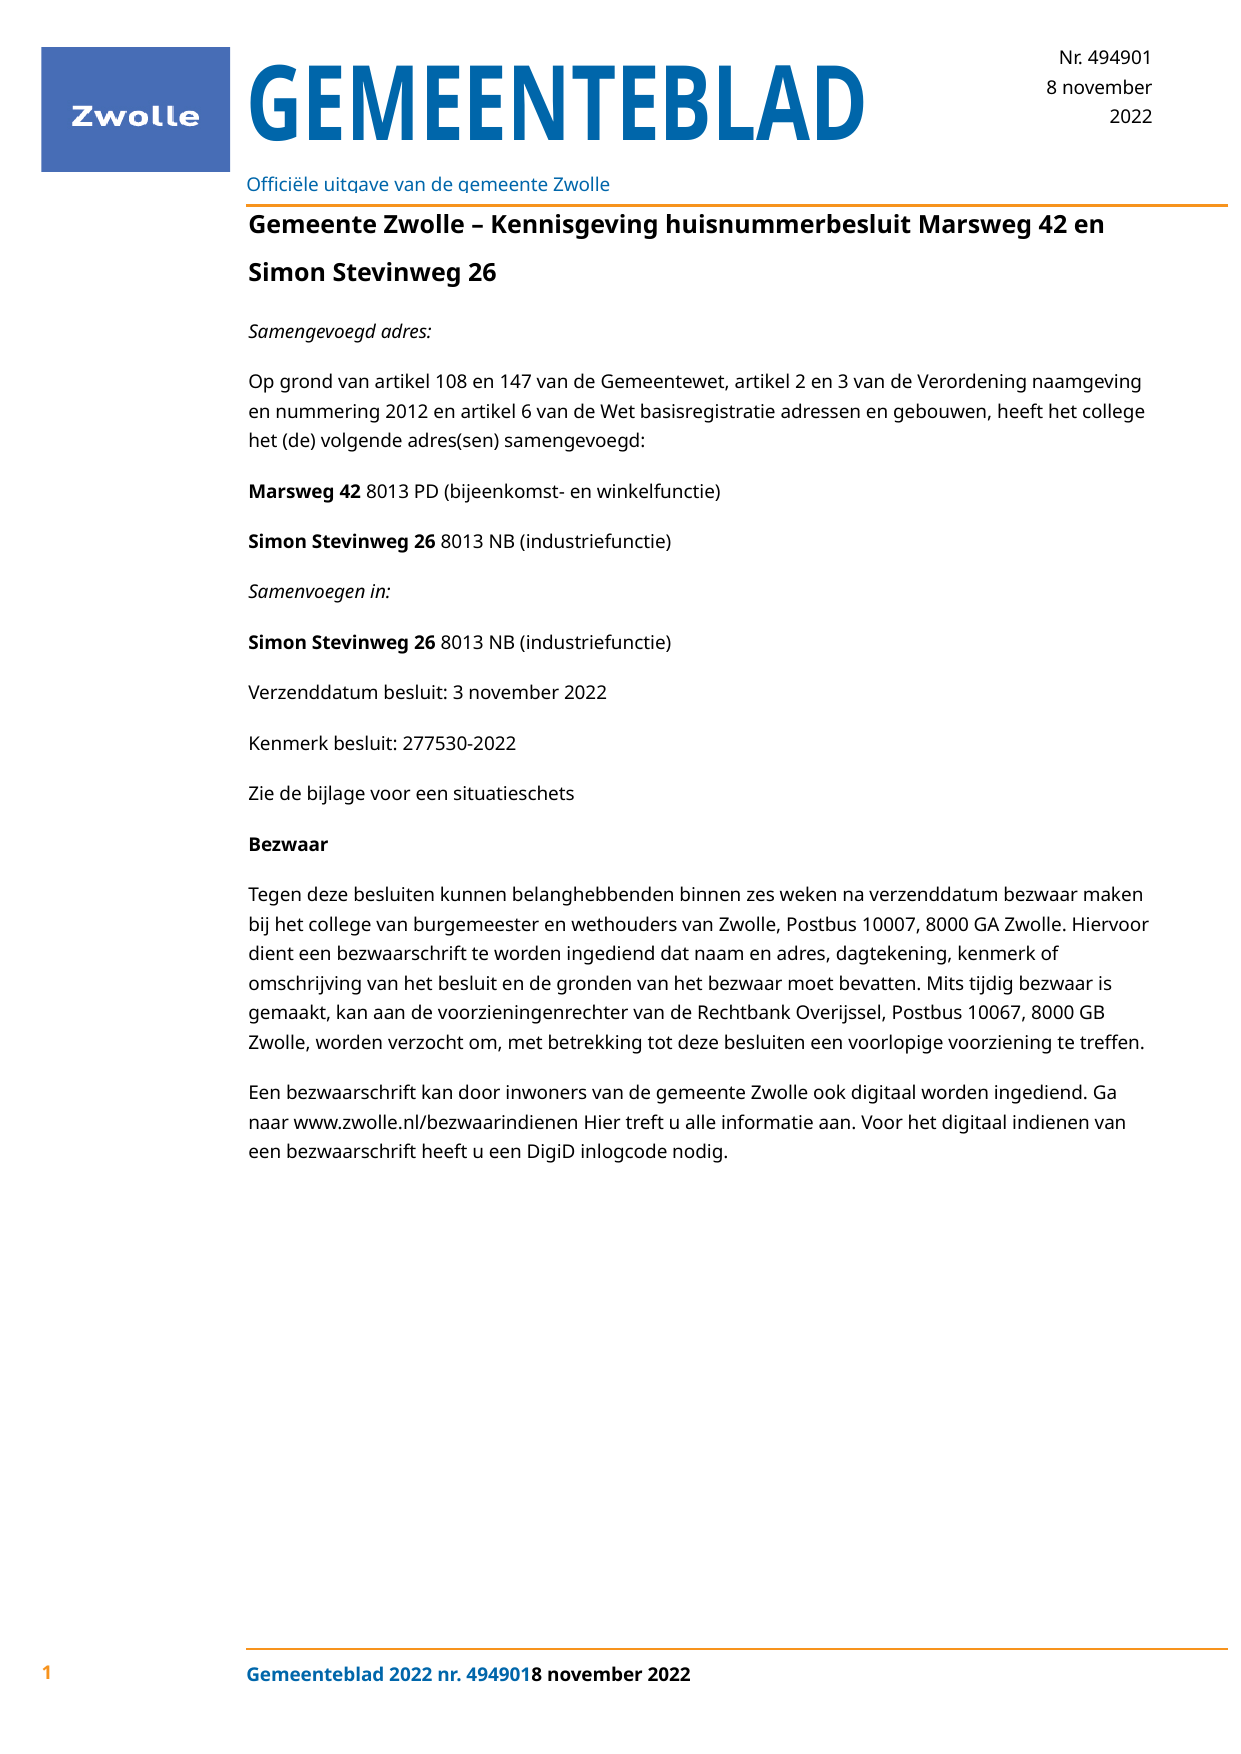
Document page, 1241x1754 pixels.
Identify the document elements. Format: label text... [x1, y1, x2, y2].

text Gemeente Zwolle – Kennisgeving huisnummerbesluit Marsweg 42 en Simon Stevinweg 26 [248, 207, 1152, 288]
text Bezwaar [248, 831, 1152, 857]
text Verzenddatum besluit: 3 november 2022 [248, 679, 1152, 705]
text Kenmerk besluit: 277530-2022 [248, 730, 1152, 756]
text Samengevoegd adres: [248, 318, 1152, 344]
picture [41, 47, 231, 172]
text Tegen deze besluiten kunnen belanghebbenden binnen zes weken na verzenddatum bezwaar maken bij het college van burgemeester en wethouders van Zwolle, Postbus 10007, 8000 GA Zwolle. Hiervoor dient een bezwaarschrift te worden ingediend dat naam en adres, dagtekening, kenmerk of omschrijving van het besluit en de gronden van het bezwaar moet bevatten. Mits tijdig bezwaar is gemaakt, kan aan de voorzieningenrechter van de Rechtbank Overijssel, Postbus 10067, 8000 GB Zwolle, worden verzocht om, met betrekking tot deze besluiten een voorlopige voorziening te treffen. [248, 881, 1152, 1055]
text Simon Stevinweg 26 8013 NB (industriefunctie) [248, 528, 1152, 554]
text Een bezwaarschrift kan door inwoners van de gemeente Zwolle ook digitaal worden ingediend. Ga naar www.zwolle.nl/bezwaarindienen Hier treft u alle informatie aan. Voor het digitaal indienen van een bezwaarschrift heeft u een DigiD inlogcode nodig. [248, 1079, 1152, 1164]
text Samenvoegen in: [248, 579, 1152, 604]
text Simon Stevinweg 26 8013 NB (industriefunctie) [248, 629, 1152, 655]
text Op grond van artikel 108 en 147 van de Gemeentewet, artikel 2 en 3 van de Verordening naamgeving en nummering 2012 en artikel 6 van de Wet basisregistratie adressen en gebouwen, heeft het college het (de) volgende adres(sen) samengevoegd: [248, 368, 1152, 453]
text Marsweg 42 8013 PD (bijeenkomst- en winkelfunctie) [248, 478, 1152, 504]
text Zie de bijlage voor een situatieschets [248, 780, 1152, 806]
